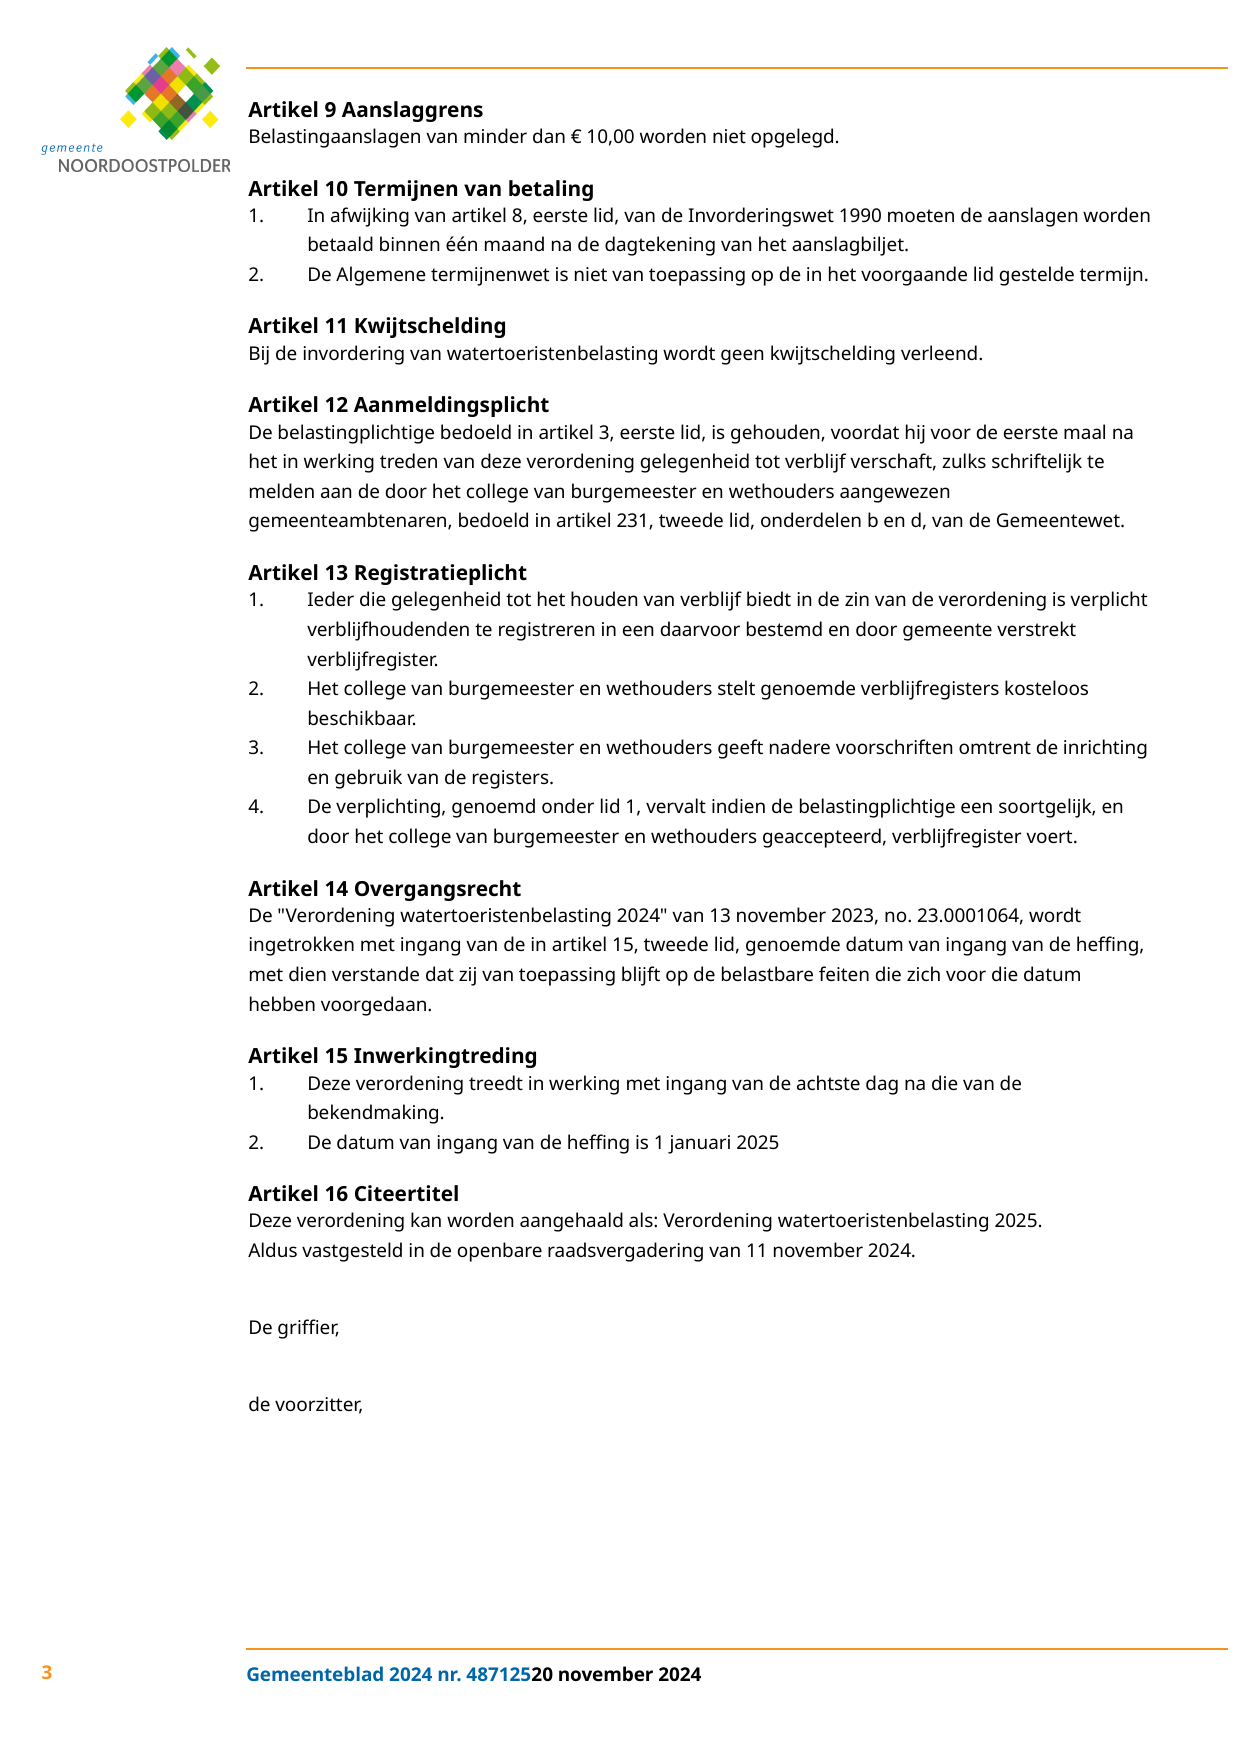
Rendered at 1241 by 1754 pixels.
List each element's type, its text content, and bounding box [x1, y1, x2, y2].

text Artikel 15 Inwerkingtreding [248, 1041, 1152, 1070]
text Artikel 14 Overgangsrecht [248, 874, 1152, 902]
text De belastingplichtige bedoeld in artikel 3, eerste lid, is gehouden, voordat hij voor de eerste maal na het in werking treden van deze verordening gelegenheid tot verblijf verschaft, zulks schriftelijk te melden aan de door het college van burgemeester en wethouders aangewezen gemeenteambtenaren, bedoeld in artikel 231, tweede lid, onderdelen b en d, van de Gemeentewet. [248, 419, 1152, 533]
text Deze verordening kan worden aangehaald als: Verordening watertoeristenbelasting 2025. [248, 1208, 1152, 1233]
text Artikel 12 Aanmeldingsplicht [248, 391, 1152, 419]
text Artikel 10 Termijnen van betaling [248, 174, 1152, 202]
list Ieder die gelegenheid tot het houden van verblijf biedt in de zin van de verordening is verplicht verblijfhoudenden te registreren in een daarvoor bestemd en door gemeente verstrekt verblijfregister. [248, 587, 1152, 671]
text De griffier, [248, 1314, 1152, 1340]
list Deze verordening treedt in werking met ingang van de achtste dag na die van de bekendmaking. [248, 1070, 1152, 1125]
text Belastingaanslagen van minder dan € 10,00 worden niet opgelegd. [248, 123, 1152, 149]
text Aldus vastgesteld in de openbare raadsvergadering van 11 november 2024. [248, 1237, 1152, 1263]
text Artikel 16 Citeertitel [248, 1179, 1152, 1208]
list De datum van ingang van de heffing is 1 januari 2025 [248, 1129, 1152, 1154]
list De Algemene termijnenwet is niet van toepassing op de in het voorgaande lid gestelde termijn. [248, 261, 1152, 287]
text De "Verordening watertoeristenbelasting 2024" van 13 november 2023, no. 23.0001064, wordt ingetrokken met ingang van de in artikel 15, tweede lid, genoemde datum van ingang van de heffing, met dien verstande dat zij van toepassing blijft op de belastbare feiten die zich voor die datum hebben voorgedaan. [248, 902, 1152, 1017]
list Het college van burgemeester en wethouders stelt genoemde verblijfregisters kosteloos beschikbaar. [248, 675, 1152, 731]
text Artikel 9 Aanslaggrens [248, 95, 1152, 123]
picture [41, 47, 231, 172]
text Artikel 13 Registratieplicht [248, 558, 1152, 587]
text de voorzitter, [248, 1392, 1152, 1417]
text Bij de invordering van watertoeristenbelasting wordt geen kwijtschelding verleend. [248, 340, 1152, 366]
text Artikel 11 Kwijtschelding [248, 312, 1152, 340]
list Het college van burgemeester en wethouders geeft nadere voorschriften omtrent de inrichting en gebruik van de registers. [248, 734, 1152, 790]
list De verplichting, genoemd onder lid 1, vervalt indien de belastingplichtige een soortgelijk, en door het college van burgemeester en wethouders geaccepteerd, verblijfregister voert. [248, 794, 1152, 849]
list In afwijking van artikel 8, eerste lid, van de Invorderingswet 1990 moeten de aanslagen worden betaald binnen één maand na de dagtekening van het aanslagbiljet. [248, 202, 1152, 257]
